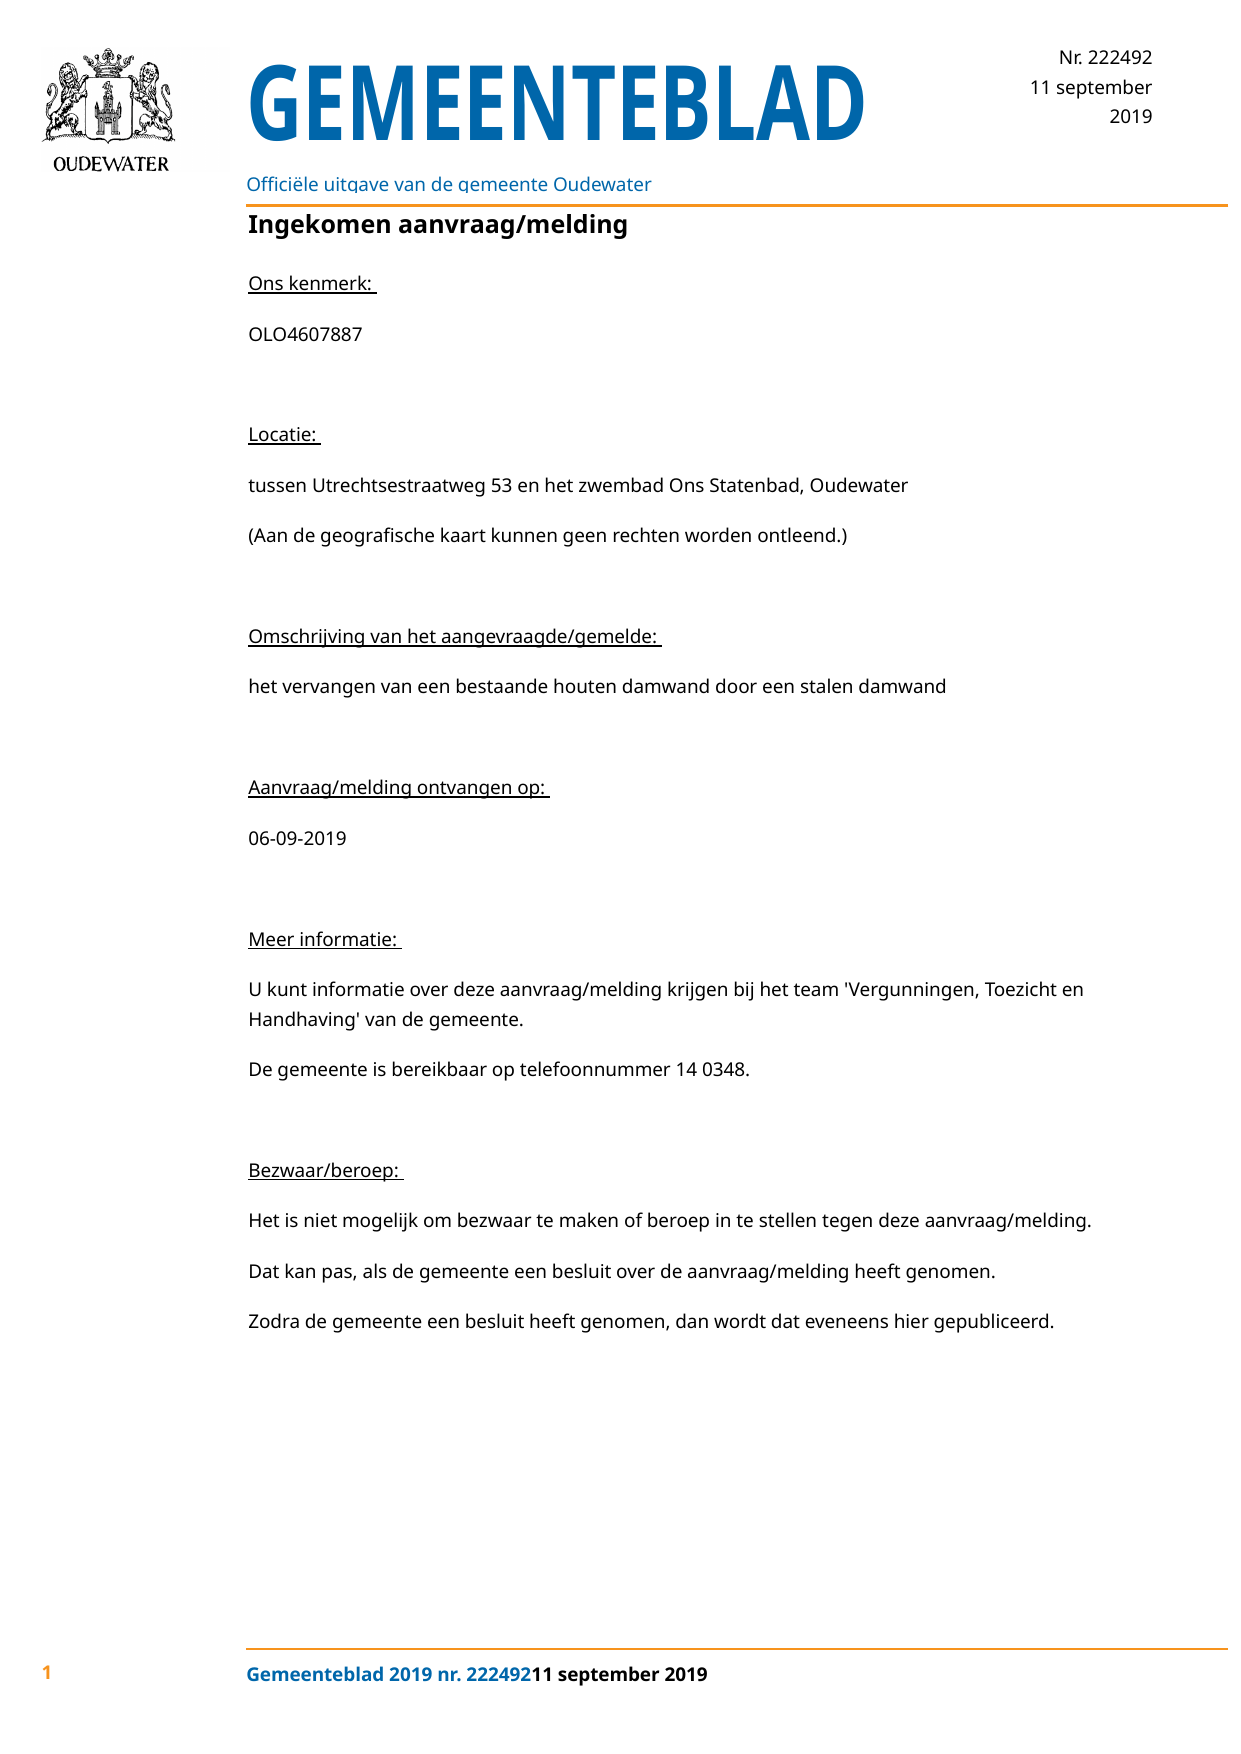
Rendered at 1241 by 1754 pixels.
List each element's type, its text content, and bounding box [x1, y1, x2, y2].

text 06-09-2019 [248, 825, 1152, 851]
text Omschrijving van het aangevraagde/gemelde: [248, 623, 1152, 649]
picture [41, 47, 231, 172]
text Dat kan pas, als de gemeente een besluit over de aanvraag/melding heeft genomen. [248, 1258, 1152, 1283]
text tussen Utrechtsestraatweg 53 en het zwembad Ons Statenbad, Oudewater [248, 472, 1152, 498]
text het vervangen van een bestaande houten damwand door een stalen damwand [248, 674, 1152, 699]
text Ingekomen aanvraag/melding [248, 207, 1152, 241]
text Zodra de gemeente een besluit heeft genomen, dan wordt dat eveneens hier gepubliceerd. [248, 1308, 1152, 1334]
text Aanvraag/melding ontvangen op: [248, 774, 1152, 800]
text Het is niet mogelijk om bezwaar te maken of beroep in te stellen tegen deze aanvraag/melding. [248, 1207, 1152, 1233]
text Ons kenmerk: [248, 270, 1152, 296]
text U kunt informatie over deze aanvraag/melding krijgen bij het team 'Vergunningen, Toezicht en Handhaving' van de gemeente. [248, 976, 1152, 1031]
text OLO4607887 [248, 321, 1152, 346]
text De gemeente is bereikbaar op telefoonnummer 14 0348. [248, 1056, 1152, 1082]
text Bezwaar/beroep: [248, 1157, 1152, 1183]
text (Aan de geografische kaart kunnen geen rechten worden ontleend.) [248, 522, 1152, 548]
text Meer informatie: [248, 926, 1152, 951]
text Locatie: [248, 422, 1152, 447]
